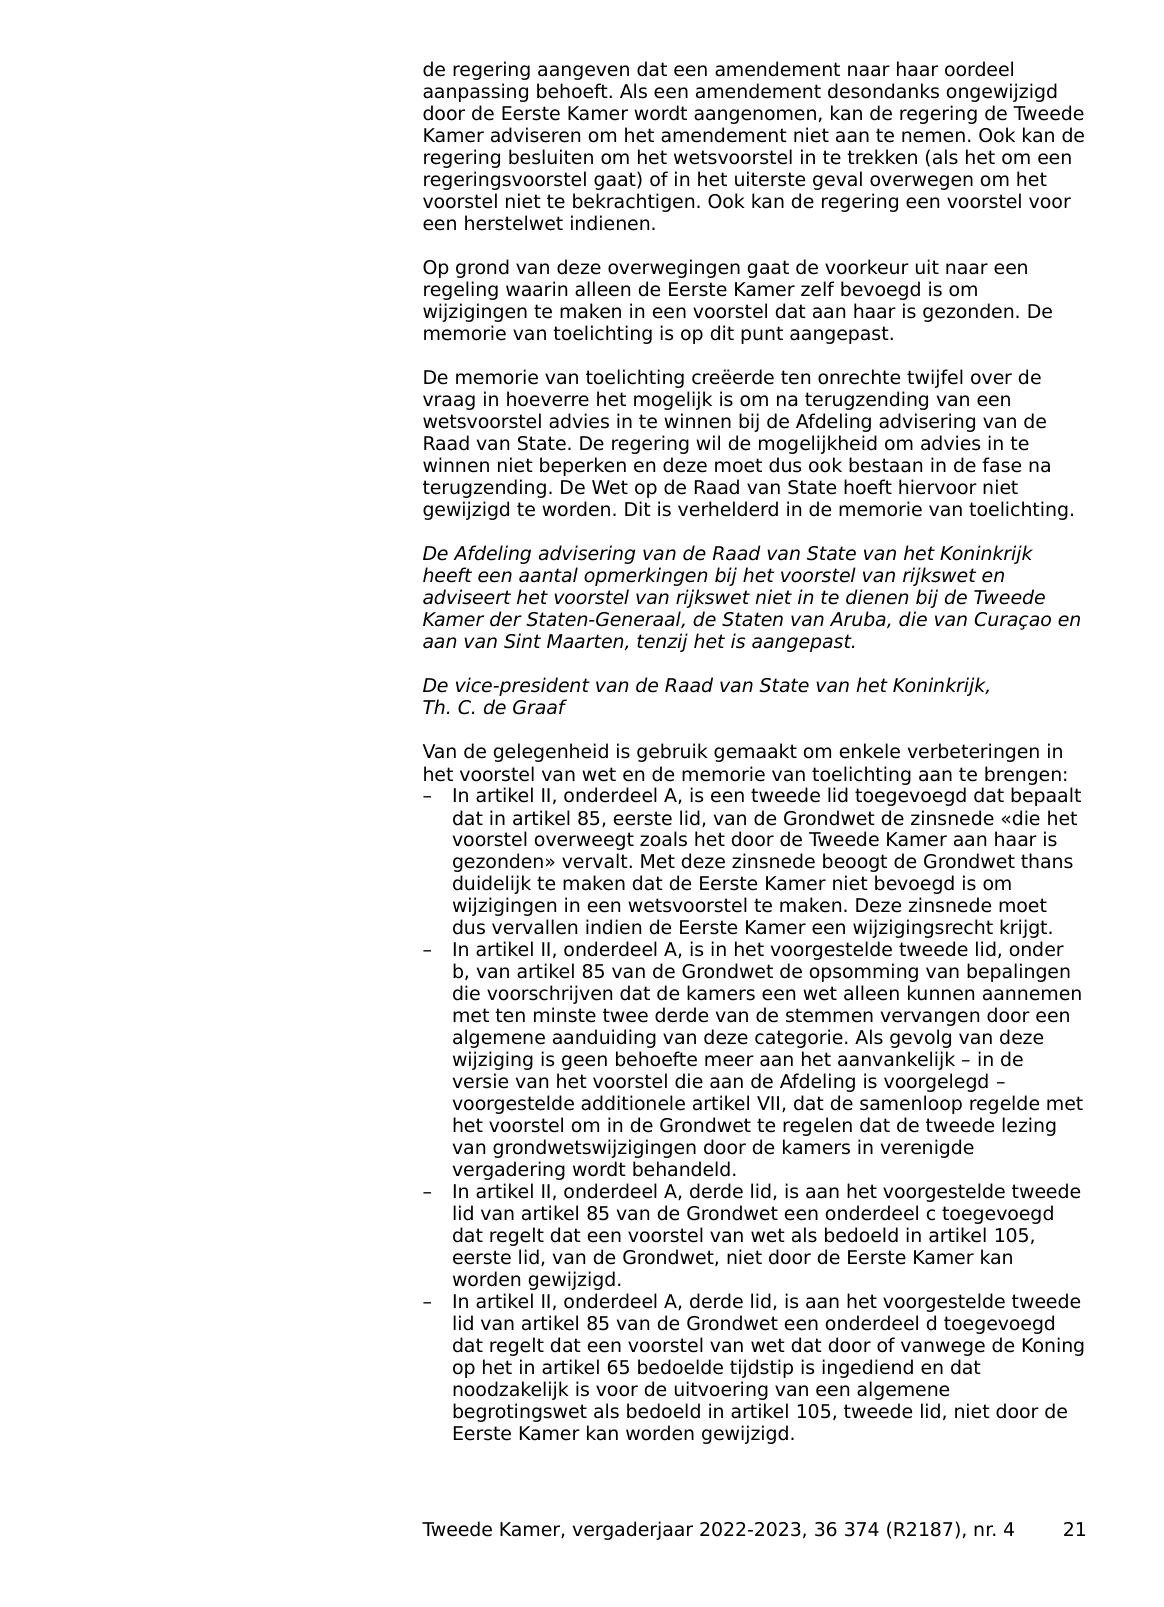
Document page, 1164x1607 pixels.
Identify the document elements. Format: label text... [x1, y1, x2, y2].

text Op grond van deze overwegingen gaat de voorkeur uit naar een regeling waarin alleen de Eerste Kamer zelf bevoegd is om wijzigingen te maken in een voorstel dat aan haar is gezonden. De memorie van toelichting is op dit punt aangepast. [422, 257, 1087, 345]
text De vice-president van de Raad van State van het Koninkrijk, [422, 675, 1087, 697]
text – In artikel II, onderdeel A, derde lid, is aan het voorgestelde tweede lid van artikel 85 van de Grondwet een onderdeel d toegevoegd dat regelt dat een voorstel van wet dat door of vanwege de Koning op het in artikel 65 bedoelde tijdstip is ingediend en dat noodzakelijk is voor de uitvoering van een algemene begrotingswet als bedoeld in artikel 105, tweede lid, niet door de Eerste Kamer kan worden gewijzigd. [422, 1291, 1087, 1445]
text De memorie van toelichting creëerde ten onrechte twijfel over de vraag in hoeverre het mogelijk is om na terugzending van een wetsvoorstel advies in te winnen bij de Afdeling advisering van de Raad van State. De regering wil de mogelijkheid om advies in te winnen niet beperken en deze moet dus ook bestaan in de fase na terugzending. De Wet op de Raad van State hoeft hiervoor niet gewijzigd te worden. Dit is verhelderd in de memorie van toelichting. [422, 367, 1087, 521]
text Van de gelegenheid is gebruik gemaakt om enkele verbeteringen in het voorstel van wet en de memorie van toelichting aan te brengen: [422, 741, 1087, 785]
text – In artikel II, onderdeel A, derde lid, is aan het voorgestelde tweede lid van artikel 85 van de Grondwet een onderdeel c toegevoegd dat regelt dat een voorstel van wet als bedoeld in artikel 105, eerste lid, van de Grondwet, niet door de Eerste Kamer kan worden gewijzigd. [422, 1181, 1087, 1291]
text De Afdeling advisering van de Raad van State van het Koninkrijk heeft een aantal opmerkingen bij het voorstel van rijkswet en adviseert het voorstel van rijkswet niet in te dienen bij de Tweede Kamer der Staten-Generaal, de Staten van Aruba, die van Curaçao en aan van Sint Maarten, tenzij het is aangepast. [422, 543, 1087, 653]
text – In artikel II, onderdeel A, is een tweede lid toegevoegd dat bepaalt dat in artikel 85, eerste lid, van de Grondwet de zinsnede «die het voorstel overweegt zoals het door de Tweede Kamer aan haar is gezonden» vervalt. Met deze zinsnede beoogt de Grondwet thans duidelijk te maken dat de Eerste Kamer niet bevoegd is om wijzigingen in een wetsvoorstel te maken. Deze zinsnede moet dus vervallen indien de Eerste Kamer een wijzigingsrecht krijgt. [422, 785, 1087, 939]
text – In artikel II, onderdeel A, is in het voorgestelde tweede lid, onder b, van artikel 85 van de Grondwet de opsomming van bepalingen die voorschrijven dat de kamers een wet alleen kunnen aannemen met ten minste twee derde van de stemmen vervangen door een algemene aanduiding van deze categorie. Als gevolg van deze wijziging is geen behoefte meer aan het aanvankelijk – in de versie van het voorstel die aan de Afdeling is voorgelegd – voorgestelde additionele artikel VII, dat de samenloop regelde met het voorstel om in de Grondwet te regelen dat de tweede lezing van grondwetswijzigingen door de kamers in verenigde vergadering wordt behandeld. [422, 939, 1087, 1181]
text Th. C. de Graaf [422, 697, 1087, 719]
text de regering aangeven dat een amendement naar haar oordeel aanpassing behoeft. Als een amendement desondanks ongewijzigd door de Eerste Kamer wordt aangenomen, kan de regering de Tweede Kamer adviseren om het amendement niet aan te nemen. Ook kan de regering besluiten om het wetsvoorstel in te trekken (als het om een regeringsvoorstel gaat) of in het uiterste geval overwegen om het voorstel niet te bekrachtigen. Ook kan de regering een voorstel voor een herstelwet indienen. [422, 59, 1087, 235]
